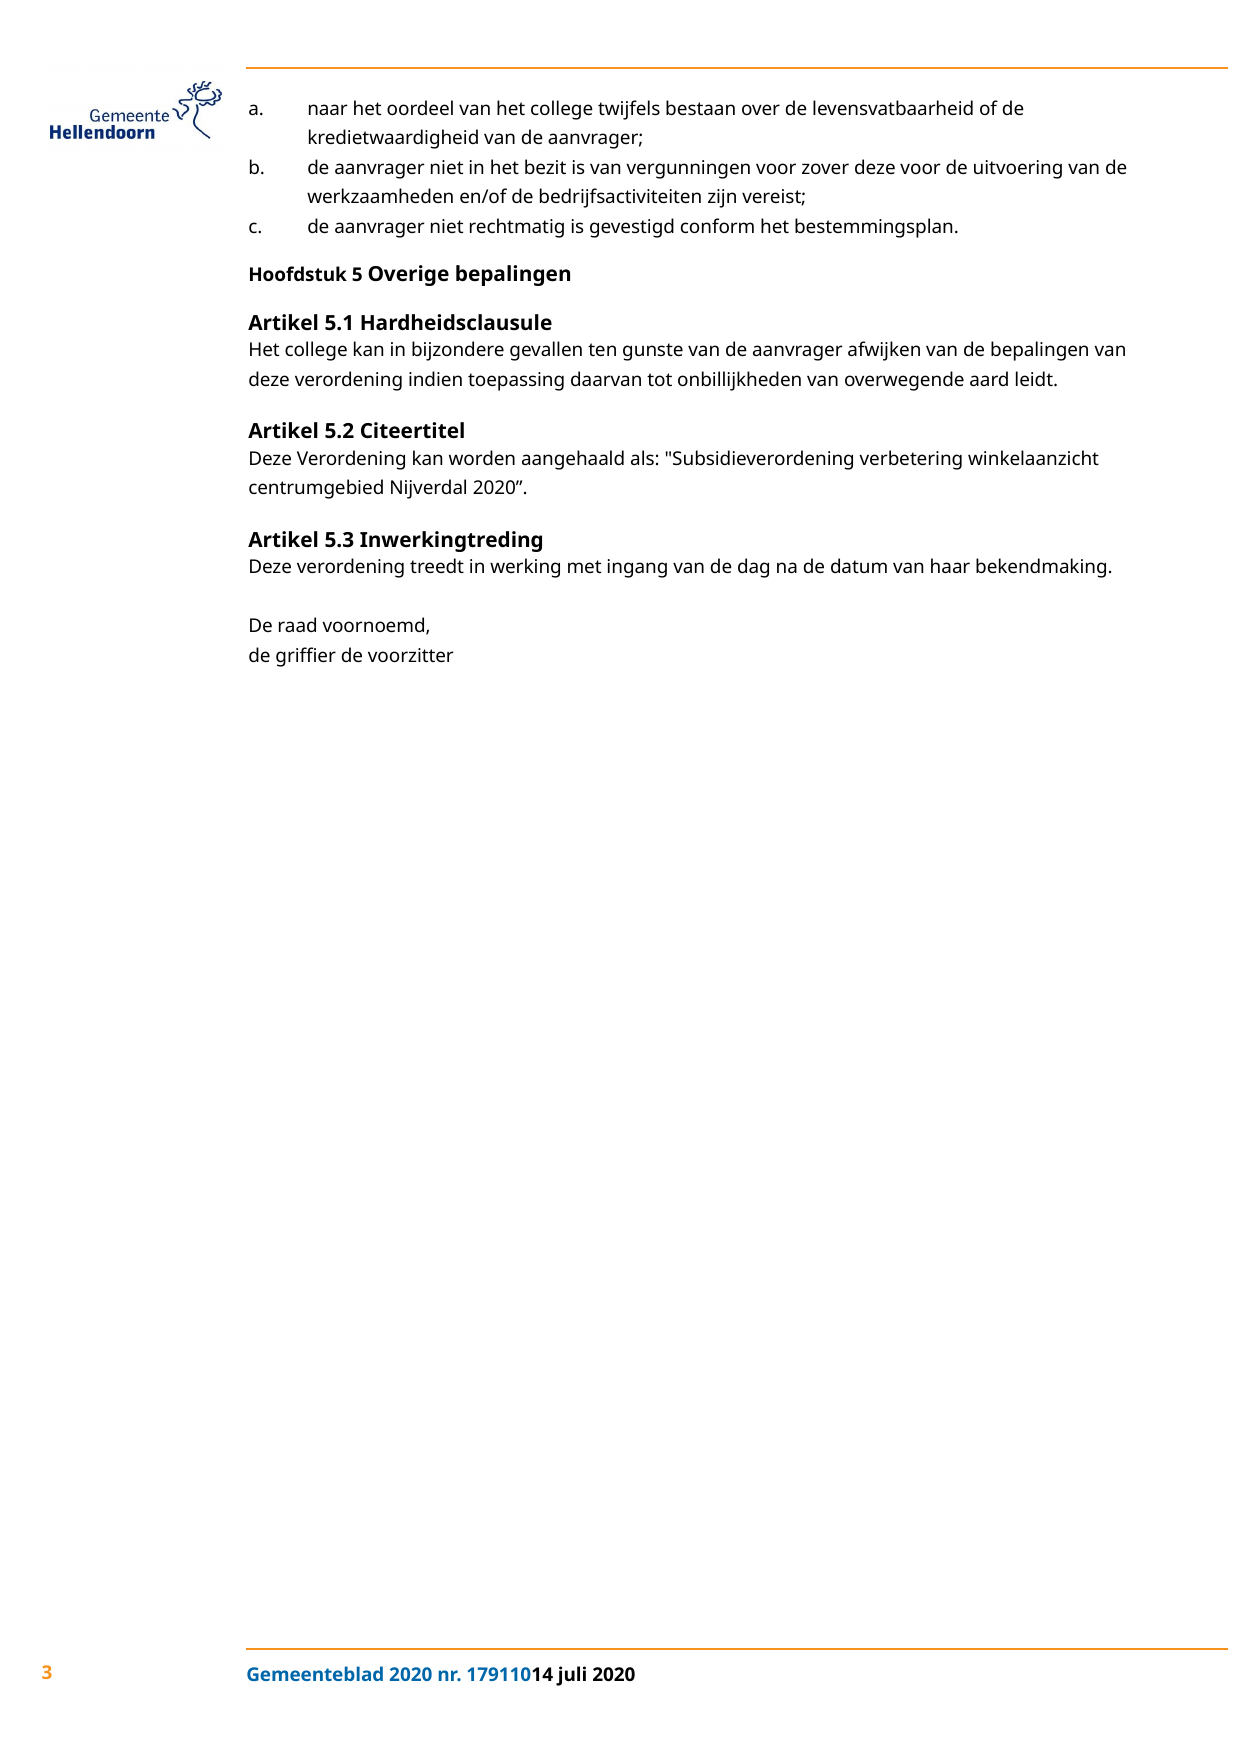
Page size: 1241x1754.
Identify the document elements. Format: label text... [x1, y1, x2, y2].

picture [41, 47, 231, 172]
text Het college kan in bijzondere gevallen ten gunste van de aanvrager afwijken van de bepalingen van deze verordening indien toepassing daarvan tot onbillijkheden van overwegende aard leidt. [248, 336, 1152, 392]
text Hoofdstuk 5 Overige bepalingen [248, 259, 1152, 287]
text Artikel 5.1 Hardheidsclausule [248, 308, 1152, 336]
list de aanvrager niet rechtmatig is gevestigd conform het bestemmingsplan. [248, 213, 1152, 239]
list naar het oordeel van het college twijfels bestaan over de levensvatbaarheid of de kredietwaardigheid van de aanvrager; [248, 95, 1152, 150]
text Deze verordening treedt in werking met ingang van de dag na de datum van haar bekendmaking. [248, 553, 1152, 579]
text de griffier de voorzitter [248, 642, 1152, 668]
text Deze Verordening kan worden aangehaald als: "Subsidieverordening verbetering winkelaanzicht centrumgebied Nijverdal 2020”. [248, 445, 1152, 500]
text Artikel 5.2 Citeertitel [248, 416, 1152, 445]
text De raad voornoemd, [248, 612, 1152, 638]
text Artikel 5.3 Inwerkingtreding [248, 525, 1152, 553]
list de aanvrager niet in het bezit is van vergunningen voor zover deze voor de uitvoering van de werkzaamheden en/of de bedrijfsactiviteiten zijn vereist; [248, 154, 1152, 209]
